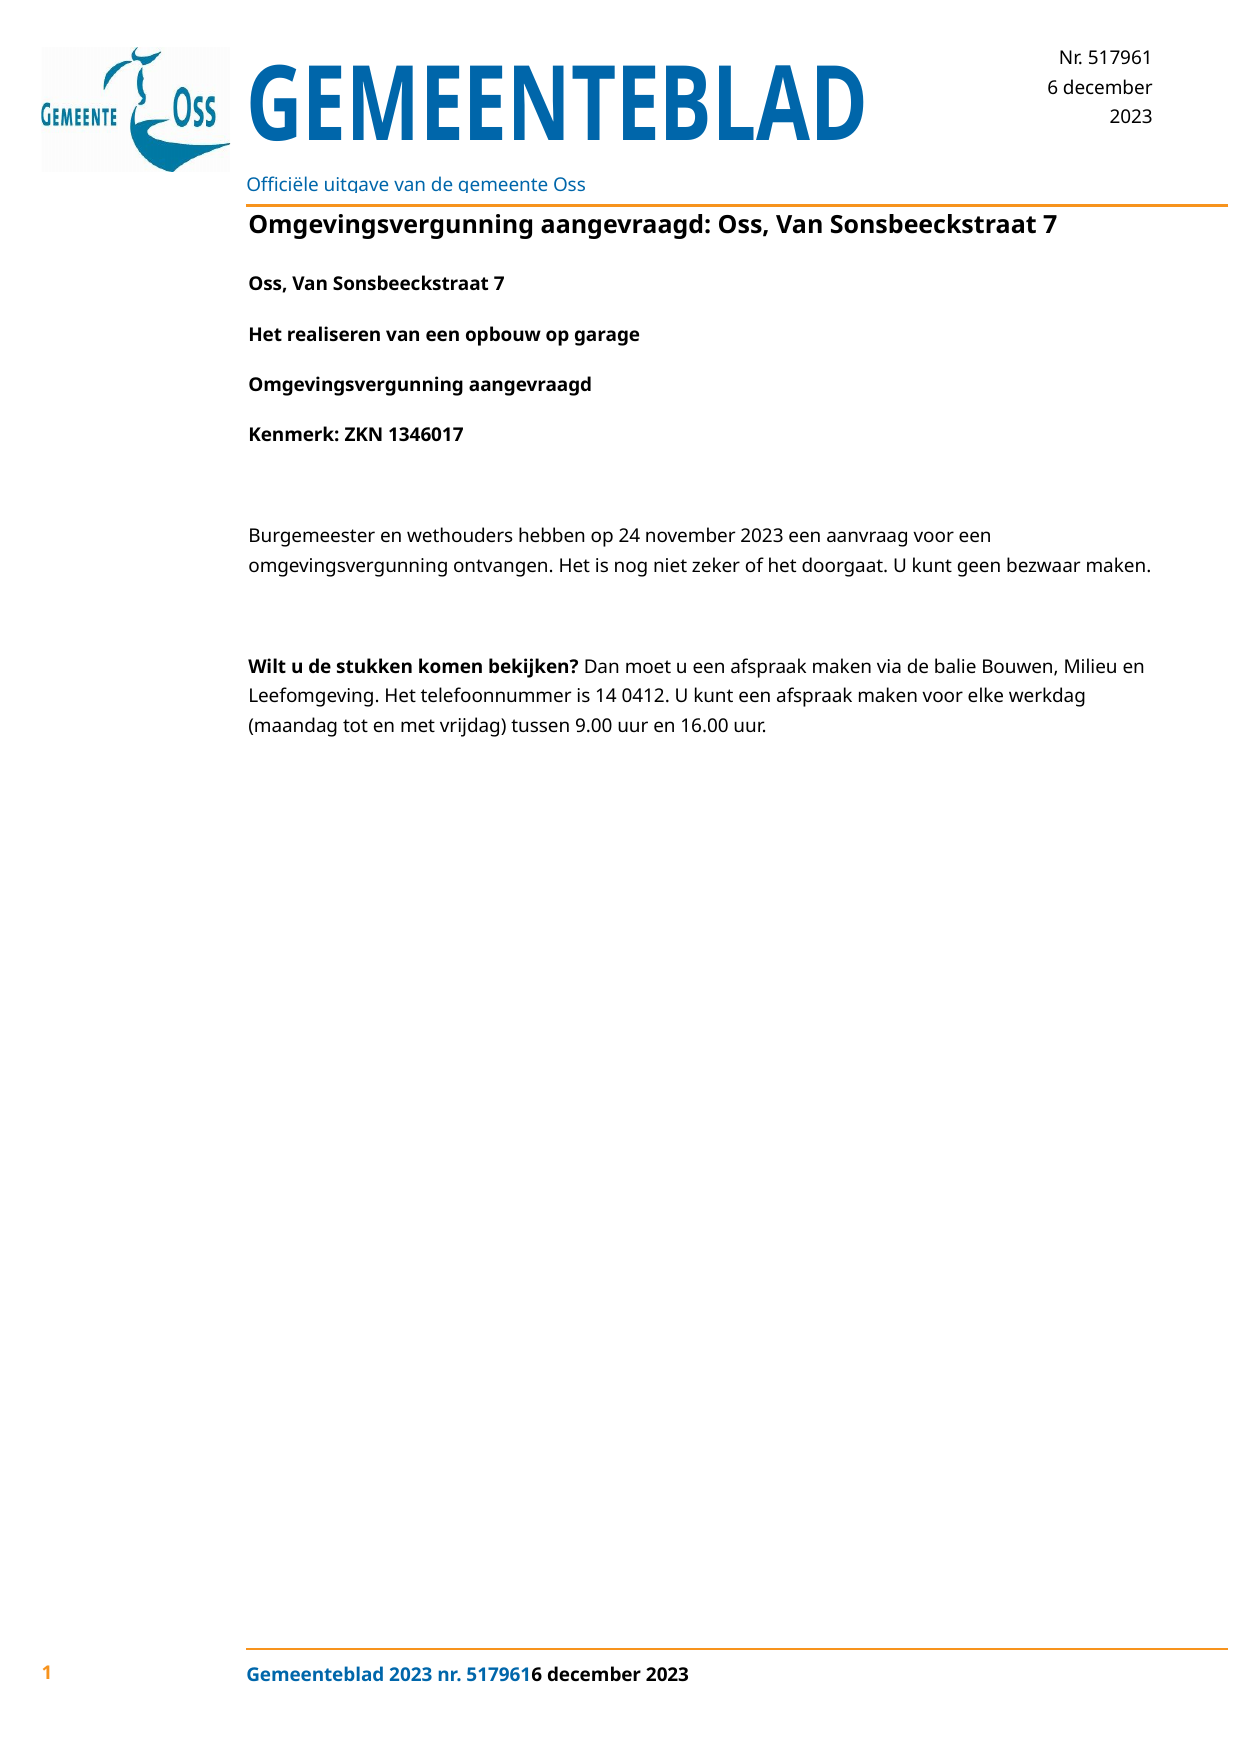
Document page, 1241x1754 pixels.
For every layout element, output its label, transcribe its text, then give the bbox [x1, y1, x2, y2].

text Burgemeester en wethouders hebben op 24 november 2023 een aanvraag voor een omgevingsvergunning ontvangen. Het is nog niet zeker of het doorgaat. U kunt geen bezwaar maken. [248, 522, 1152, 578]
text Omgevingsvergunning aangevraagd: Oss, Van Sonsbeeckstraat 7 [248, 207, 1152, 241]
text Het realiseren van een opbouw op garage [248, 321, 1152, 346]
picture [41, 47, 231, 172]
text Oss, Van Sonsbeeckstraat 7 [248, 270, 1152, 296]
text Kenmerk: ZKN 1346017 [248, 422, 1152, 447]
text Omgevingsvergunning aangevraagd [248, 371, 1152, 397]
text Wilt u de stukken komen bekijken? Dan moet u een afspraak maken via de balie Bouwen, Milieu en Leefomgeving. Het telefoonnummer is 14 0412. U kunt een afspraak maken voor elke werkdag (maandag tot en met vrijdag) tussen 9.00 uur en 16.00 uur. [248, 653, 1152, 738]
